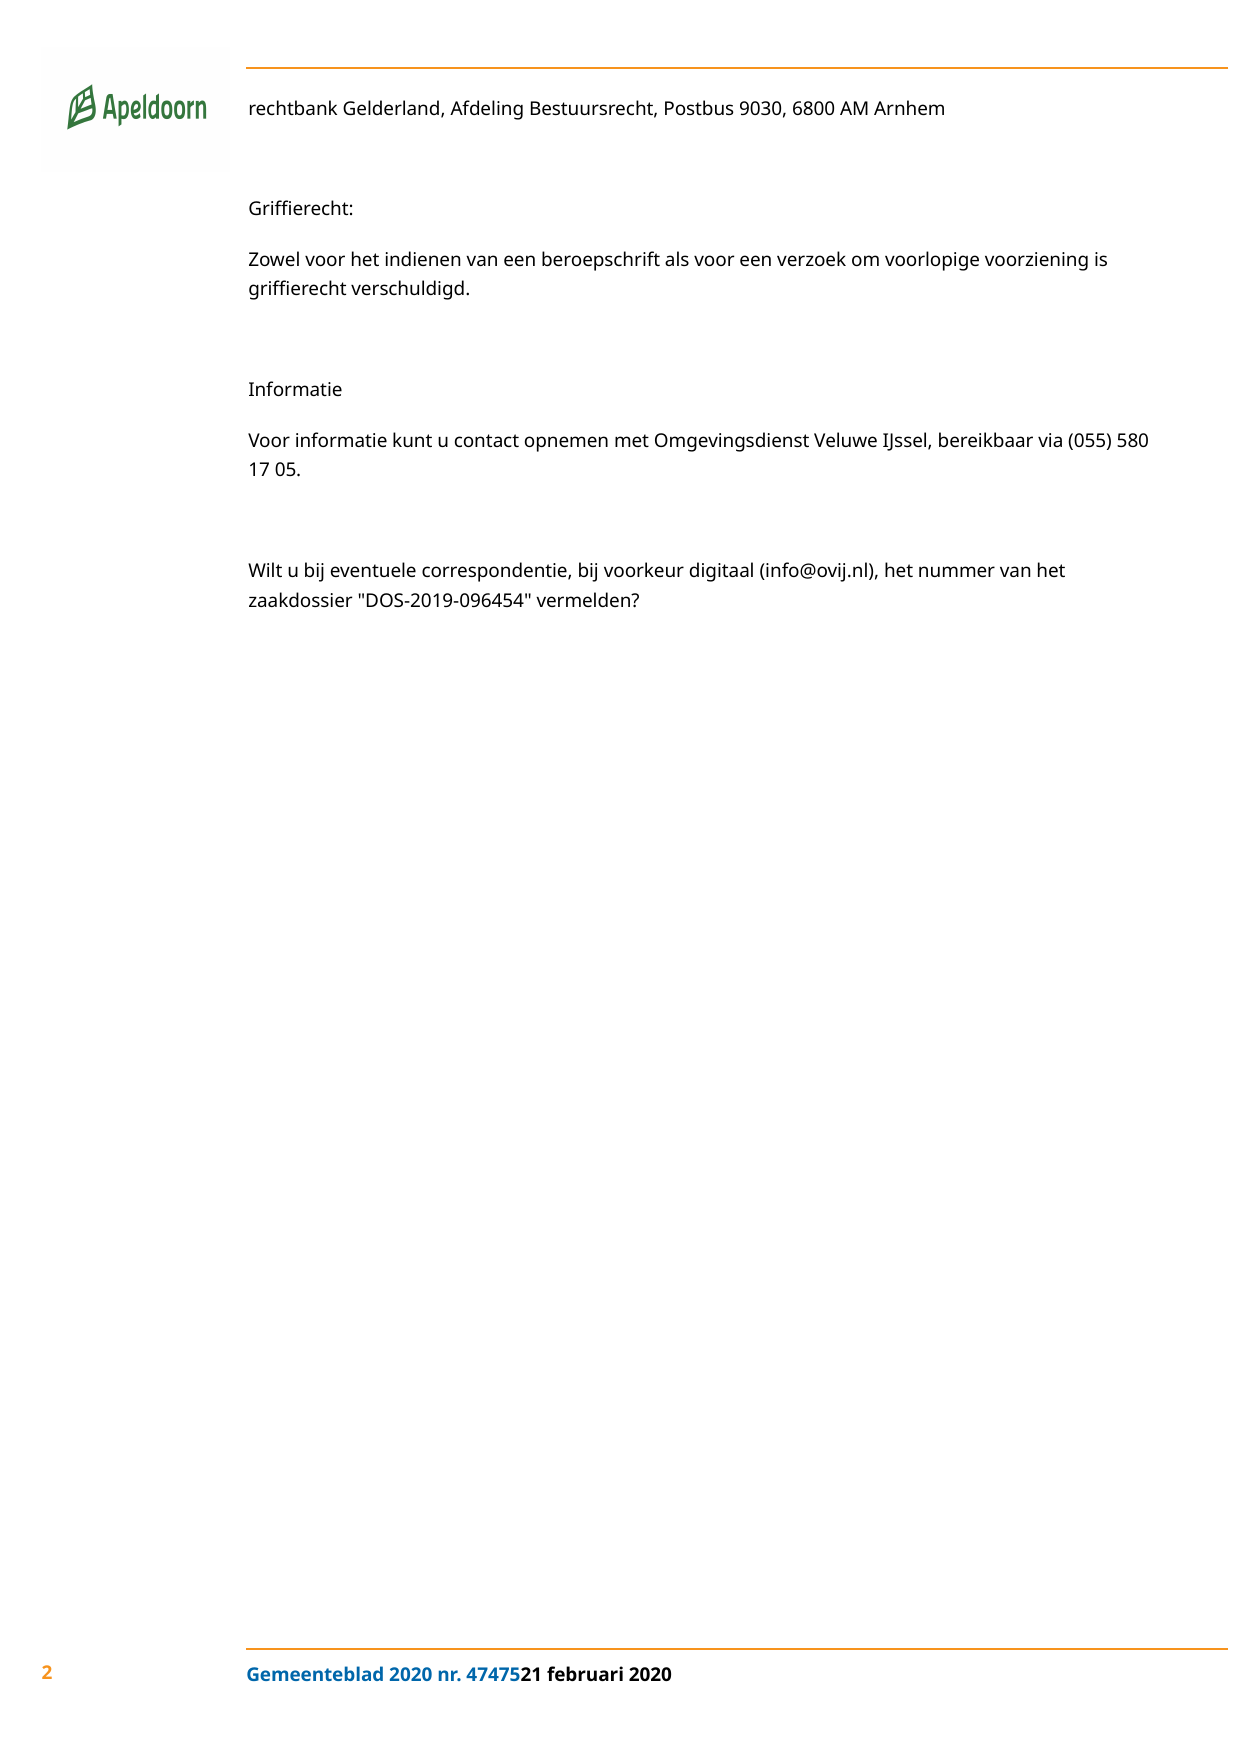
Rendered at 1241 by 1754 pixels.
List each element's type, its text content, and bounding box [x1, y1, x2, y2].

text Zowel voor het indienen van een beroepschrift als voor een verzoek om voorlopige voorziening is griffierecht verschuldigd. [248, 246, 1152, 301]
text Wilt u bij eventuele correspondentie, bij voorkeur digitaal (info@ovij.nl), het nummer van het zaakdossier "DOS-2019-096454" vermelden? [248, 557, 1152, 613]
text Informatie [248, 376, 1152, 402]
text Voor informatie kunt u contact opnemen met Omgevingsdienst Veluwe IJssel, bereikbaar via (055) 580 17 05. [248, 427, 1152, 482]
picture [41, 47, 231, 172]
text rechtbank Gelderland, Afdeling Bestuursrecht, Postbus 9030, 6800 AM Arnhem [248, 95, 1152, 121]
text Griffierecht: [248, 196, 1152, 221]
